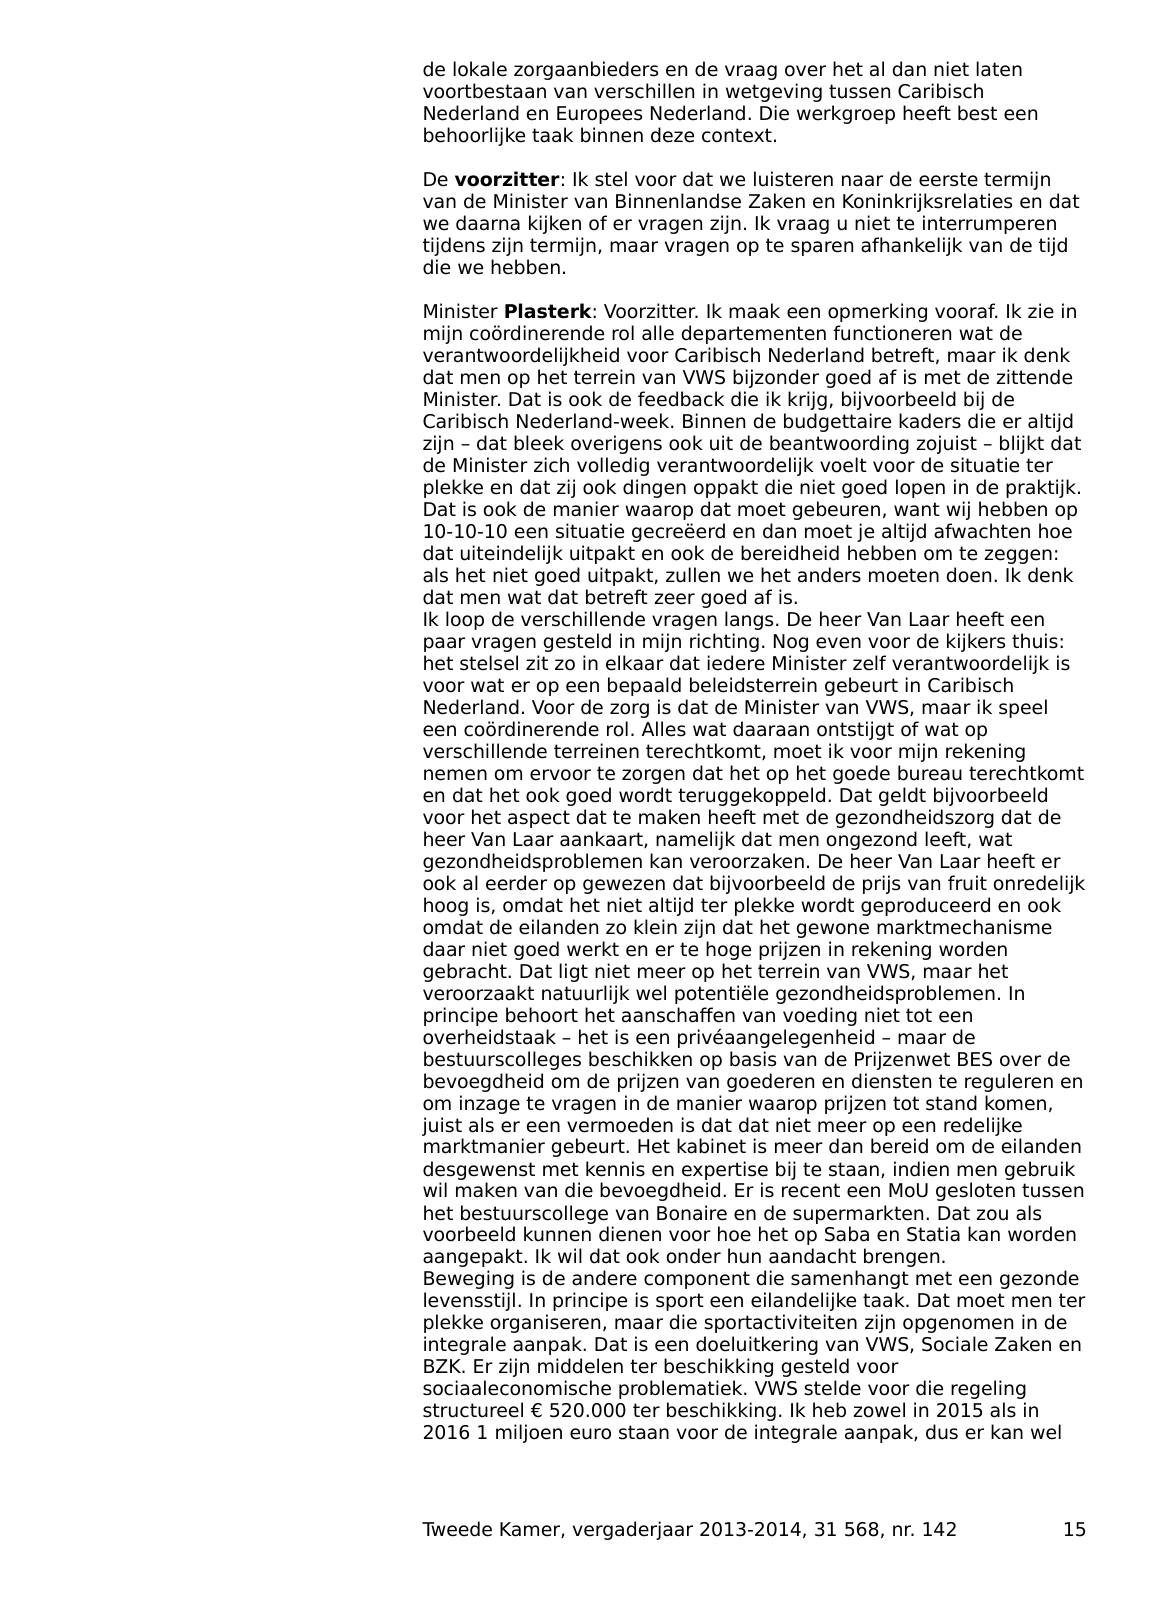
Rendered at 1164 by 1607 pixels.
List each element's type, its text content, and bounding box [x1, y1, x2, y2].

text Ik loop de verschillende vragen langs. De heer Van Laar heeft een paar vragen gesteld in mijn richting. Nog even voor de kijkers thuis: het stelsel zit zo in elkaar dat iedere Minister zelf verantwoordelijk is voor wat er op een bepaald beleidsterrein gebeurt in Caribisch Nederland. Voor de zorg is dat de Minister van VWS, maar ik speel een coördinerende rol. Alles wat daaraan ontstijgt of wat op verschillende terreinen terechtkomt, moet ik voor mijn rekening nemen om ervoor te zorgen dat het op het goede bureau terechtkomt en dat het ook goed wordt teruggekoppeld. Dat geldt bijvoorbeeld voor het aspect dat te maken heeft met de gezondheidszorg dat de heer Van Laar aankaart, namelijk dat men ongezond leeft, wat gezondheidsproblemen kan veroorzaken. De heer Van Laar heeft er ook al eerder op gewezen dat bijvoorbeeld de prijs van fruit onredelijk hoog is, omdat het niet altijd ter plekke wordt geproduceerd en ook omdat de eilanden zo klein zijn dat het gewone marktmechanisme daar niet goed werkt en er te hoge prijzen in rekening worden gebracht. Dat ligt niet meer op het terrein van VWS, maar het veroorzaakt natuurlijk wel potentiële gezondheidsproblemen. In principe behoort het aanschaffen van voeding niet tot een overheidstaak – het is een privéaangelegenheid – maar de bestuurscolleges beschikken op basis van de Prijzenwet BES over de bevoegdheid om de prijzen van goederen en diensten te reguleren en om inzage te vragen in de manier waarop prijzen tot stand komen, juist als er een vermoeden is dat dat niet meer op een redelijke marktmanier gebeurt. Het kabinet is meer dan bereid om de eilanden desgewenst met kennis en expertise bij te staan, indien men gebruik wil maken van die bevoegdheid. Er is recent een MoU gesloten tussen het bestuurscollege van Bonaire en de supermarkten. Dat zou als voorbeeld kunnen dienen voor hoe het op Saba en Statia kan worden aangepakt. Ik wil dat ook onder hun aandacht brengen. [422, 609, 1087, 1268]
text De voorzitter: Ik stel voor dat we luisteren naar de eerste termijn van de Minister van Binnenlandse Zaken en Koninkrijksrelaties en dat we daarna kijken of er vragen zijn. Ik vraag u niet te interrumperen tijdens zijn termijn, maar vragen op te sparen afhankelijk van de tijd die we hebben. [422, 169, 1087, 279]
text de lokale zorgaanbieders en de vraag over het al dan niet laten voortbestaan van verschillen in wetgeving tussen Caribisch Nederland en Europees Nederland. Die werkgroep heeft best een behoorlijke taak binnen deze context. [422, 59, 1087, 147]
text Minister Plasterk: Voorzitter. Ik maak een opmerking vooraf. Ik zie in mijn coördinerende rol alle departementen functioneren wat de verantwoordelijkheid voor Caribisch Nederland betreft, maar ik denk dat men op het terrein van VWS bijzonder goed af is met de zittende Minister. Dat is ook de feedback die ik krijg, bijvoorbeeld bij de Caribisch Nederland-week. Binnen de budgettaire kaders die er altijd zijn – dat bleek overigens ook uit de beantwoording zojuist – blijkt dat de Minister zich volledig verantwoordelijk voelt voor de situatie ter plekke en dat zij ook dingen oppakt die niet goed lopen in de praktijk. Dat is ook de manier waarop dat moet gebeuren, want wij hebben op 10-10-10 een situatie gecreëerd en dan moet je altijd afwachten hoe dat uiteindelijk uitpakt en ook de bereidheid hebben om te zeggen: als het niet goed uitpakt, zullen we het anders moeten doen. Ik denk dat men wat dat betreft zeer goed af is. [422, 301, 1087, 609]
text Beweging is de andere component die samenhangt met een gezonde levensstijl. In principe is sport een eilandelijke taak. Dat moet men ter plekke organiseren, maar die sportactiviteiten zijn opgenomen in de integrale aanpak. Dat is een doeluitkering van VWS, Sociale Zaken en BZK. Er zijn middelen ter beschikking gesteld voor sociaaleconomische problematiek. VWS stelde voor die regeling structureel € 520.000 ter beschikking. Ik heb zowel in 2015 als in 2016 1 miljoen euro staan voor de integrale aanpak, dus er kan wel [422, 1268, 1087, 1444]
